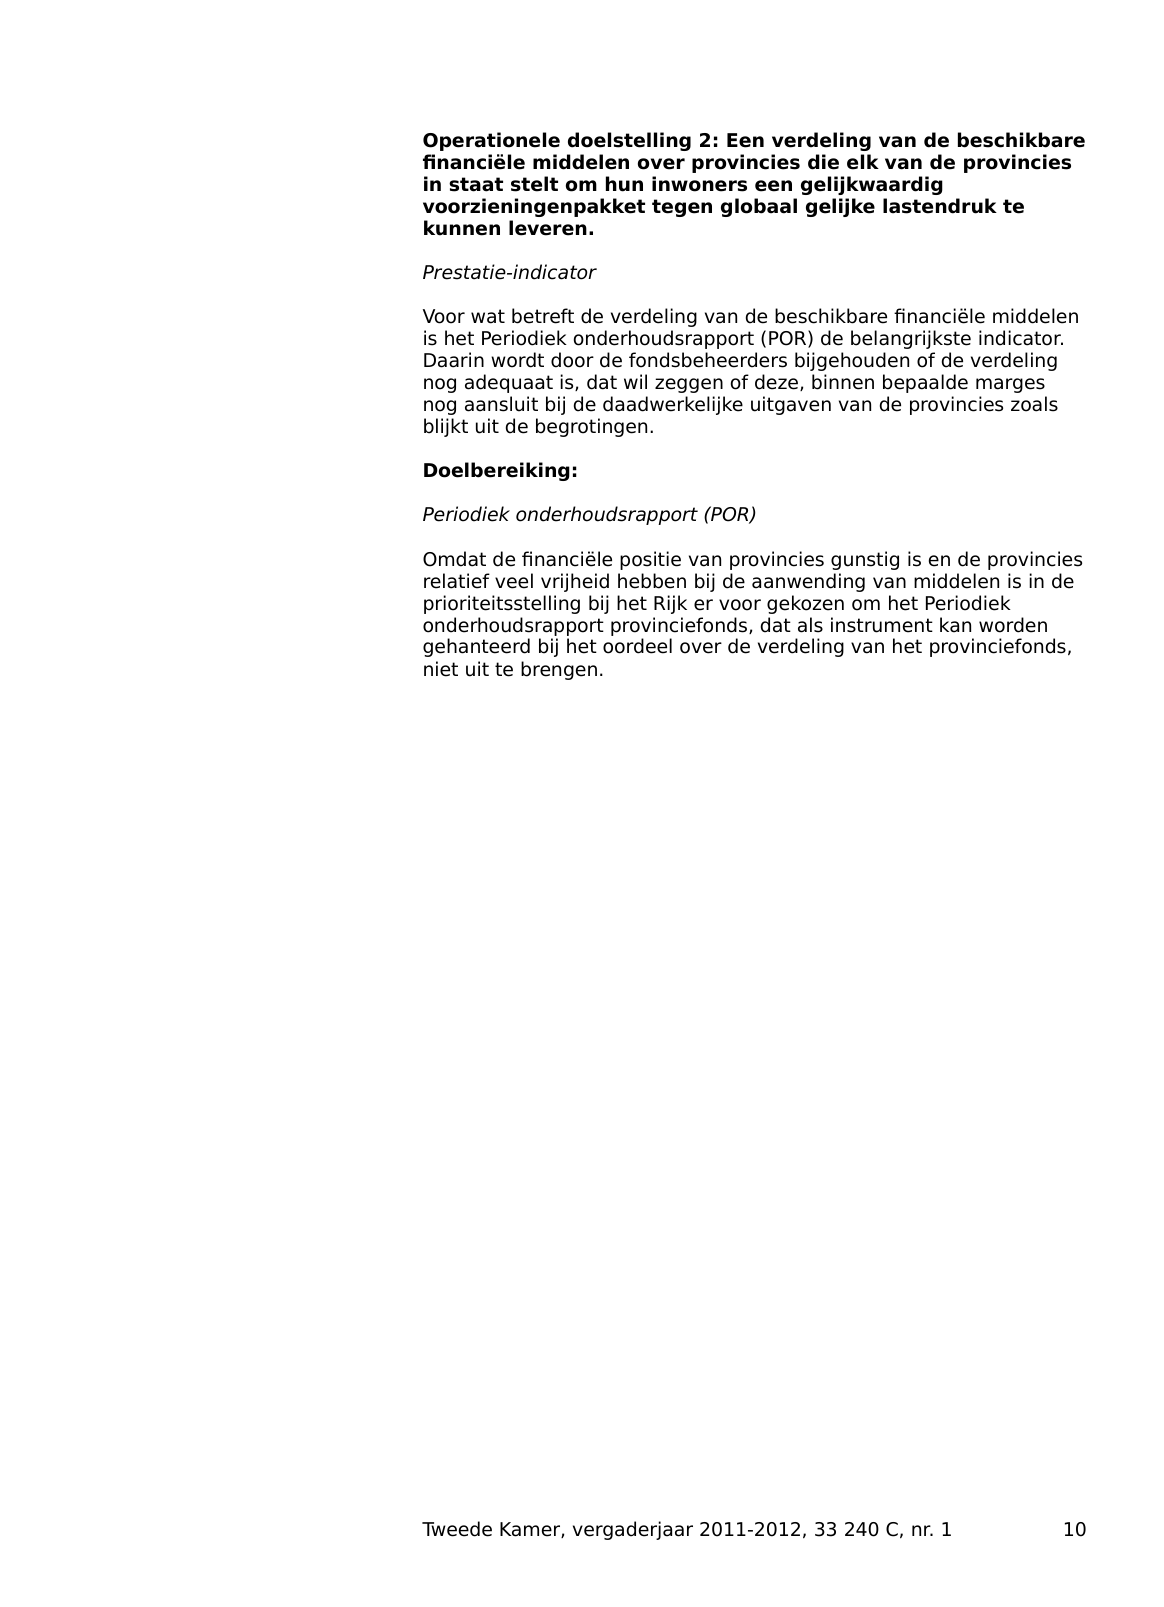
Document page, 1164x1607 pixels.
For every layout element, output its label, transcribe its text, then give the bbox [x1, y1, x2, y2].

subtitle Periodiek onderhoudsrapport (POR) [422, 504, 1087, 526]
text Voor wat betreft de verdeling van de beschikbare financiële middelen is het Periodiek onderhoudsrapport (POR) de belangrijkste indicator. Daarin wordt door de fondsbeheerders bijgehouden of de verdeling nog adequaat is, dat wil zeggen of deze, binnen bepaalde marges nog aansluit bij de daadwerkelijke uitgaven van de provincies zoals blijkt uit de begrotingen. [422, 306, 1087, 438]
subtitle Operationele doelstelling 2: Een verdeling van de beschikbare financiële middelen over provincies die elk van de provincies in staat stelt om hun inwoners een gelijkwaardig voorzieningenpakket tegen globaal gelijke lastendruk te kunnen leveren. [422, 130, 1087, 240]
subtitle Prestatie-indicator [422, 262, 1087, 284]
text Omdat de financiële positie van provincies gunstig is en de provincies relatief veel vrijheid hebben bij de aanwending van middelen is in de prioriteitsstelling bij het Rijk er voor gekozen om het Periodiek onderhoudsrapport provinciefonds, dat als instrument kan worden gehanteerd bij het oordeel over de verdeling van het provinciefonds, niet uit te brengen. [422, 548, 1087, 680]
subtitle Doelbereiking: [422, 460, 1087, 482]
